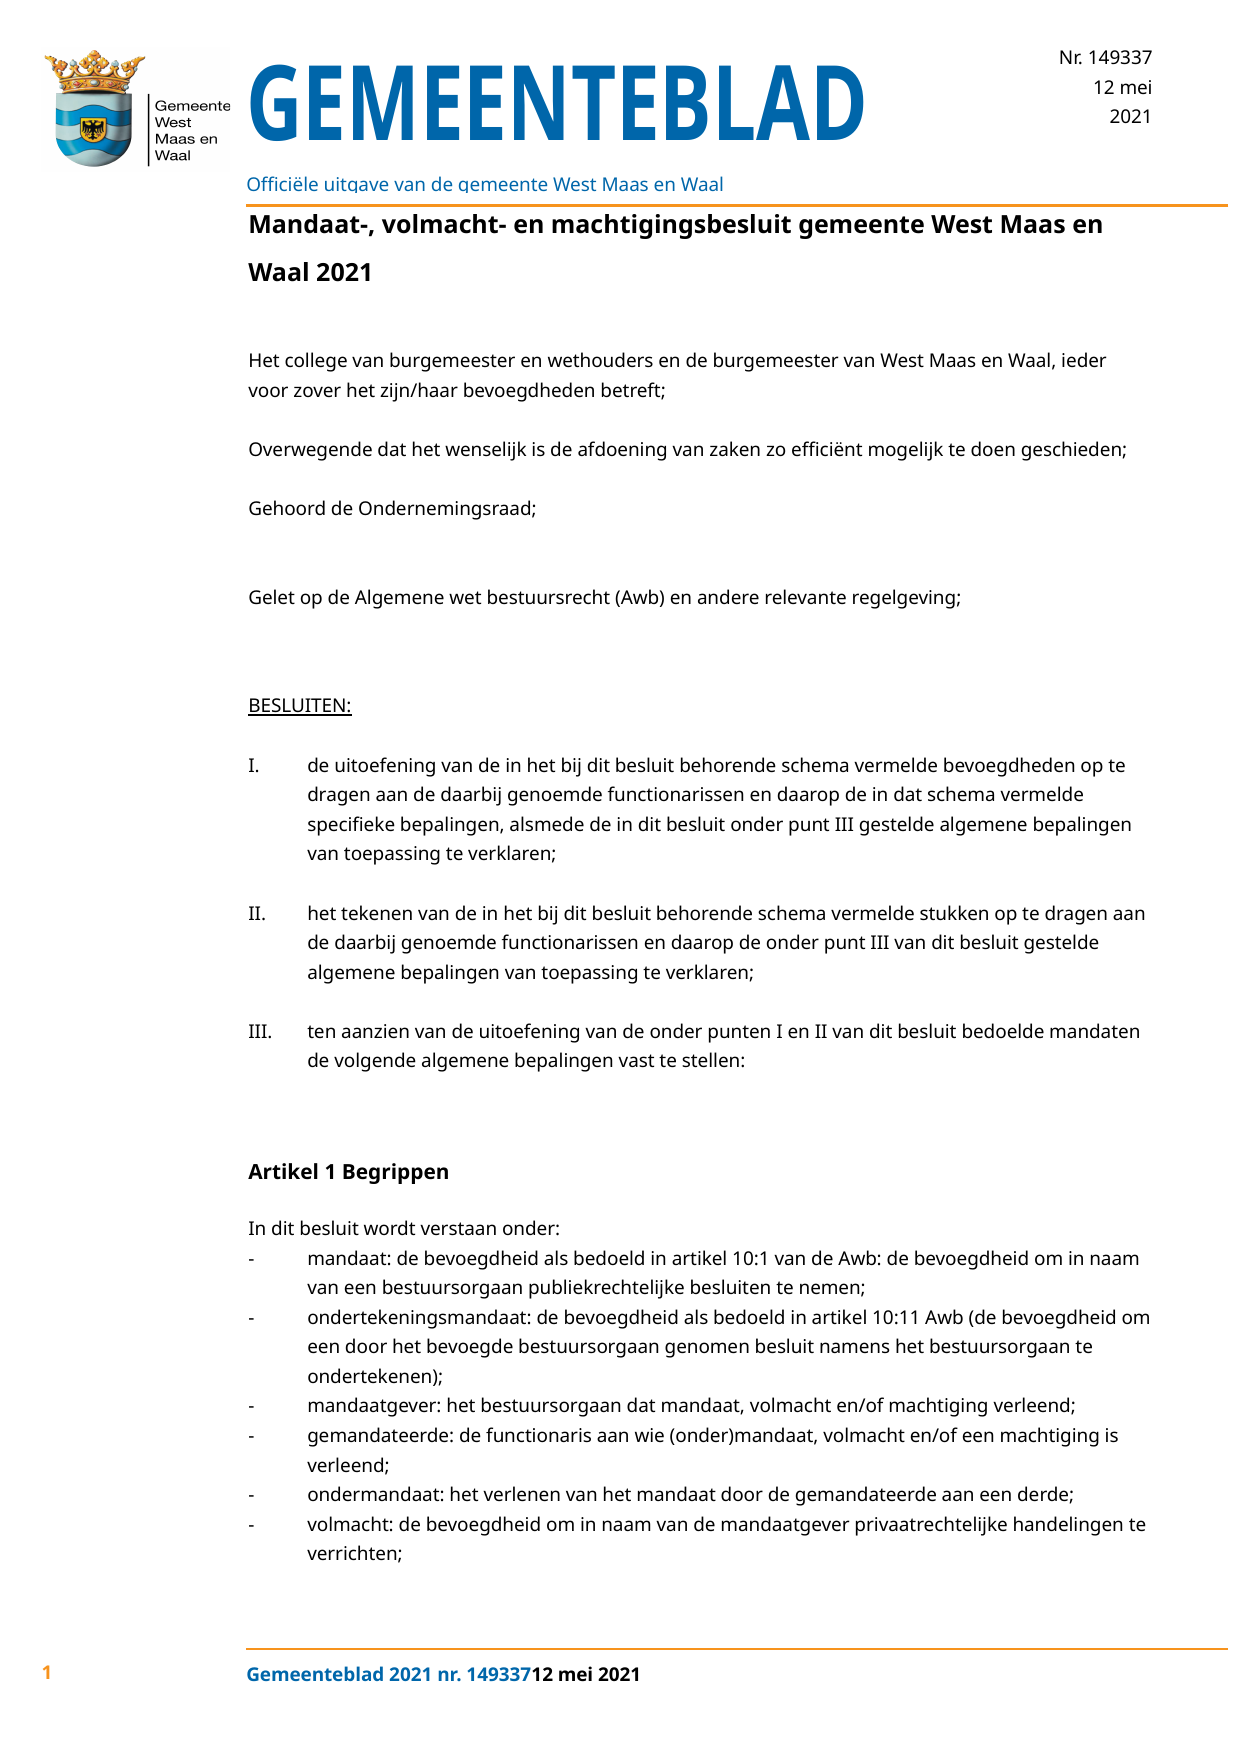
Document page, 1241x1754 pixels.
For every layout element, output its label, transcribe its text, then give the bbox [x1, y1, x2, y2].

picture [41, 47, 231, 172]
text Het college van burgemeester en wethouders en de burgemeester van West Maas en Waal, ieder voor zover het zijn/haar bevoegdheden betreft; [248, 347, 1152, 403]
list het tekenen van de in het bij dit besluit behorende schema vermelde stukken op te dragen aan de daarbij genoemde functionarissen en daarop de onder punt III van dit besluit gestelde algemene bepalingen van toepassing te verklaren; [248, 900, 1152, 984]
list gemandateerde: de functionaris aan wie (onder)mandaat, volmacht en/of een machtiging is verleend; [248, 1422, 1152, 1478]
text Artikel 1 Begrippen [248, 1157, 1152, 1186]
text Overwegende dat het wenselijk is de afdoening van zaken zo efficiënt mogelijk te doen geschieden; [248, 436, 1152, 462]
list de uitoefening van de in het bij dit besluit behorende schema vermelde bevoegdheden op te dragen aan de daarbij genoemde functionarissen en daarop de in dat schema vermelde specifieke bepalingen, alsmede de in dit besluit onder punt III gestelde algemene bepalingen van toepassing te verklaren; [248, 752, 1152, 866]
text Gelet op de Algemene wet bestuursrecht (Awb) en andere relevante regelgeving; [248, 584, 1152, 610]
list mandaat: de bevoegdheid als bedoeld in artikel 10:1 van de Awb: de bevoegdheid om in naam van een bestuursorgaan publiekrechtelijke besluiten te nemen; [248, 1245, 1152, 1300]
text BESLUITEN: [248, 693, 1152, 718]
list ondertekeningsmandaat: de bevoegdheid als bedoeld in artikel 10:11 Awb (de bevoegdheid om een door het bevoegde bestuursorgaan genomen besluit namens het bestuursorgaan te ondertekenen); [248, 1304, 1152, 1389]
list ondermandaat: het verlenen van het mandaat door de gemandateerde aan een derde; [248, 1481, 1152, 1507]
text In dit besluit wordt verstaan onder: [248, 1215, 1152, 1241]
list volmacht: de bevoegdheid om in naam van de mandaatgever privaatrechtelijke handelingen te verrichten; [248, 1511, 1152, 1566]
list ten aanzien van de uitoefening van de onder punten I en II van dit besluit bedoelde mandaten de volgende algemene bepalingen vast te stellen: [248, 1018, 1152, 1073]
text Gehoord de Ondernemingsraad; [248, 495, 1152, 521]
text Mandaat-, volmacht- en machtigingsbesluit gemeente West Maas en Waal 2021 [248, 207, 1152, 288]
list mandaatgever: het bestuursorgaan dat mandaat, volmacht en/of machtiging verleend; [248, 1393, 1152, 1418]
